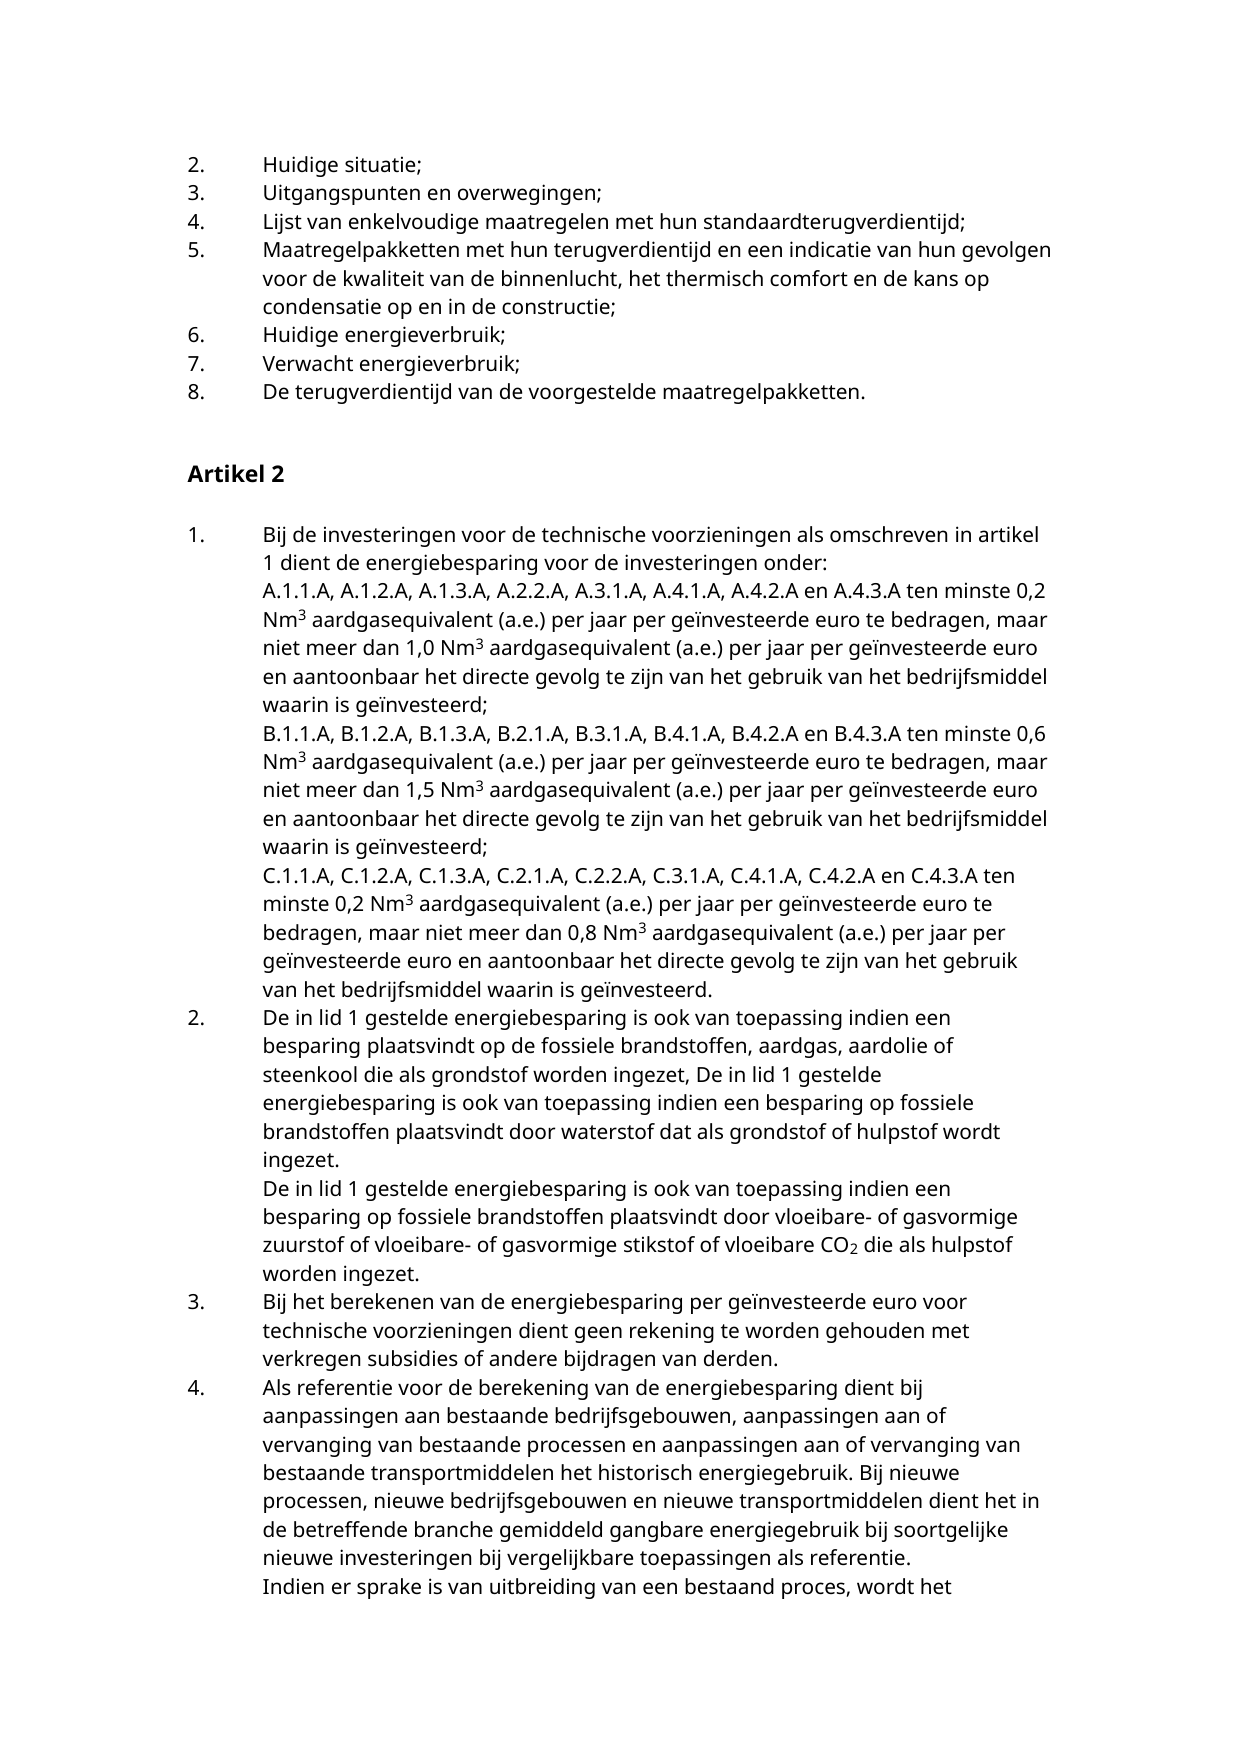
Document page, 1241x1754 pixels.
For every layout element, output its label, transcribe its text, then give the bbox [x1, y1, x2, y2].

list Uitgangspunten en overwegingen; [187, 178, 1053, 207]
list Lijst van enkelvoudige maatregelen met hun standaardterugverdientijd; [187, 207, 1053, 235]
list Bij het berekenen van de energiebesparing per geïnvesteerde euro voor technische voorzieningen dient geen rekening te worden gehouden met verkregen subsidies of andere bijdragen van derden. [187, 1287, 1053, 1373]
list De in lid 1 gestelde energiebesparing is ook van toepassing indien een besparing op fossiele brandstoffen plaatsvindt door vloeibare- of gasvormige zuurstof of vloeibare- of gasvormige stikstof of vloeibare CO2 die als hulpstof worden ingezet. [187, 1174, 1053, 1287]
list Huidige situatie; [187, 150, 1053, 178]
list Indien er sprake is van uitbreiding van een bestaand proces, wordt het [187, 1572, 1053, 1600]
list Verwacht energieverbruik; [187, 349, 1053, 377]
list A.1.1.A, A.1.2.A, A.1.3.A, A.2.2.A, A.3.1.A, A.4.1.A, A.4.2.A en A.4.3.A ten minste 0,2 Nm3 aardgasequivalent (a.e.) per jaar per geïnvesteerde euro te bedragen, maar niet meer dan 1,0 Nm3 aardgasequivalent (a.e.) per jaar per geïnvesteerde euro en aantoonbaar het directe gevolg te zijn van het gebruik van het bedrijfsmiddel waarin is geïnvesteerd; [187, 577, 1053, 719]
list De terugverdientijd van de voorgestelde maatregelpakketten. [187, 377, 1053, 406]
list De in lid 1 gestelde energiebesparing is ook van toepassing indien een besparing plaatsvindt op de fossiele brandstoffen, aardgas, aardolie of steenkool die als grondstof worden ingezet, De in lid 1 gestelde energiebesparing is ook van toepassing indien een besparing op fossiele brandstoffen plaatsvindt door waterstof dat als grondstof of hulpstof wordt ingezet. [187, 1003, 1053, 1174]
list Als referentie voor de berekening van de energiebesparing dient bij aanpassingen aan bestaande bedrijfsgebouwen, aanpassingen aan of vervanging van bestaande processen en aanpassingen aan of vervanging van bestaande transportmiddelen het historisch energiegebruik. Bij nieuwe processen, nieuwe bedrijfsgebouwen en nieuwe transportmiddelen dient het in de betreffende branche gemiddeld gangbare energiegebruik bij soortgelijke nieuwe investeringen bij vergelijkbare toepassingen als referentie. [187, 1373, 1053, 1572]
list Bij de investeringen voor de technische voorzieningen als omschreven in artikel 1 dient de energiebesparing voor de investeringen onder: [187, 520, 1053, 577]
list Huidige energieverbruik; [187, 321, 1053, 349]
subtitle Artikel 2 [187, 458, 1053, 490]
list C.1.1.A, C.1.2.A, C.1.3.A, C.2.1.A, C.2.2.A, C.3.1.A, C.4.1.A, C.4.2.A en C.4.3.A ten minste 0,2 Nm3 aardgasequivalent (a.e.) per jaar per geïnvesteerde euro te bedragen, maar niet meer dan 0,8 Nm3 aardgasequivalent (a.e.) per jaar per geïnvesteerde euro en aantoonbaar het directe gevolg te zijn van het gebruik van het bedrijfsmiddel waarin is geïnvesteerd. [187, 861, 1053, 1003]
list Maatregelpakketten met hun terugverdientijd en een indicatie van hun gevolgen voor de kwaliteit van de binnenlucht, het thermisch comfort en de kans op condensatie op en in de constructie; [187, 235, 1053, 321]
list B.1.1.A, B.1.2.A, B.1.3.A, B.2.1.A, B.3.1.A, B.4.1.A, B.4.2.A en B.4.3.A ten minste 0,6 Nm3 aardgasequivalent (a.e.) per jaar per geïnvesteerde euro te bedragen, maar niet meer dan 1,5 Nm3 aardgasequivalent (a.e.) per jaar per geïnvesteerde euro en aantoonbaar het directe gevolg te zijn van het gebruik van het bedrijfsmiddel waarin is geïnvesteerd; [187, 719, 1053, 861]
